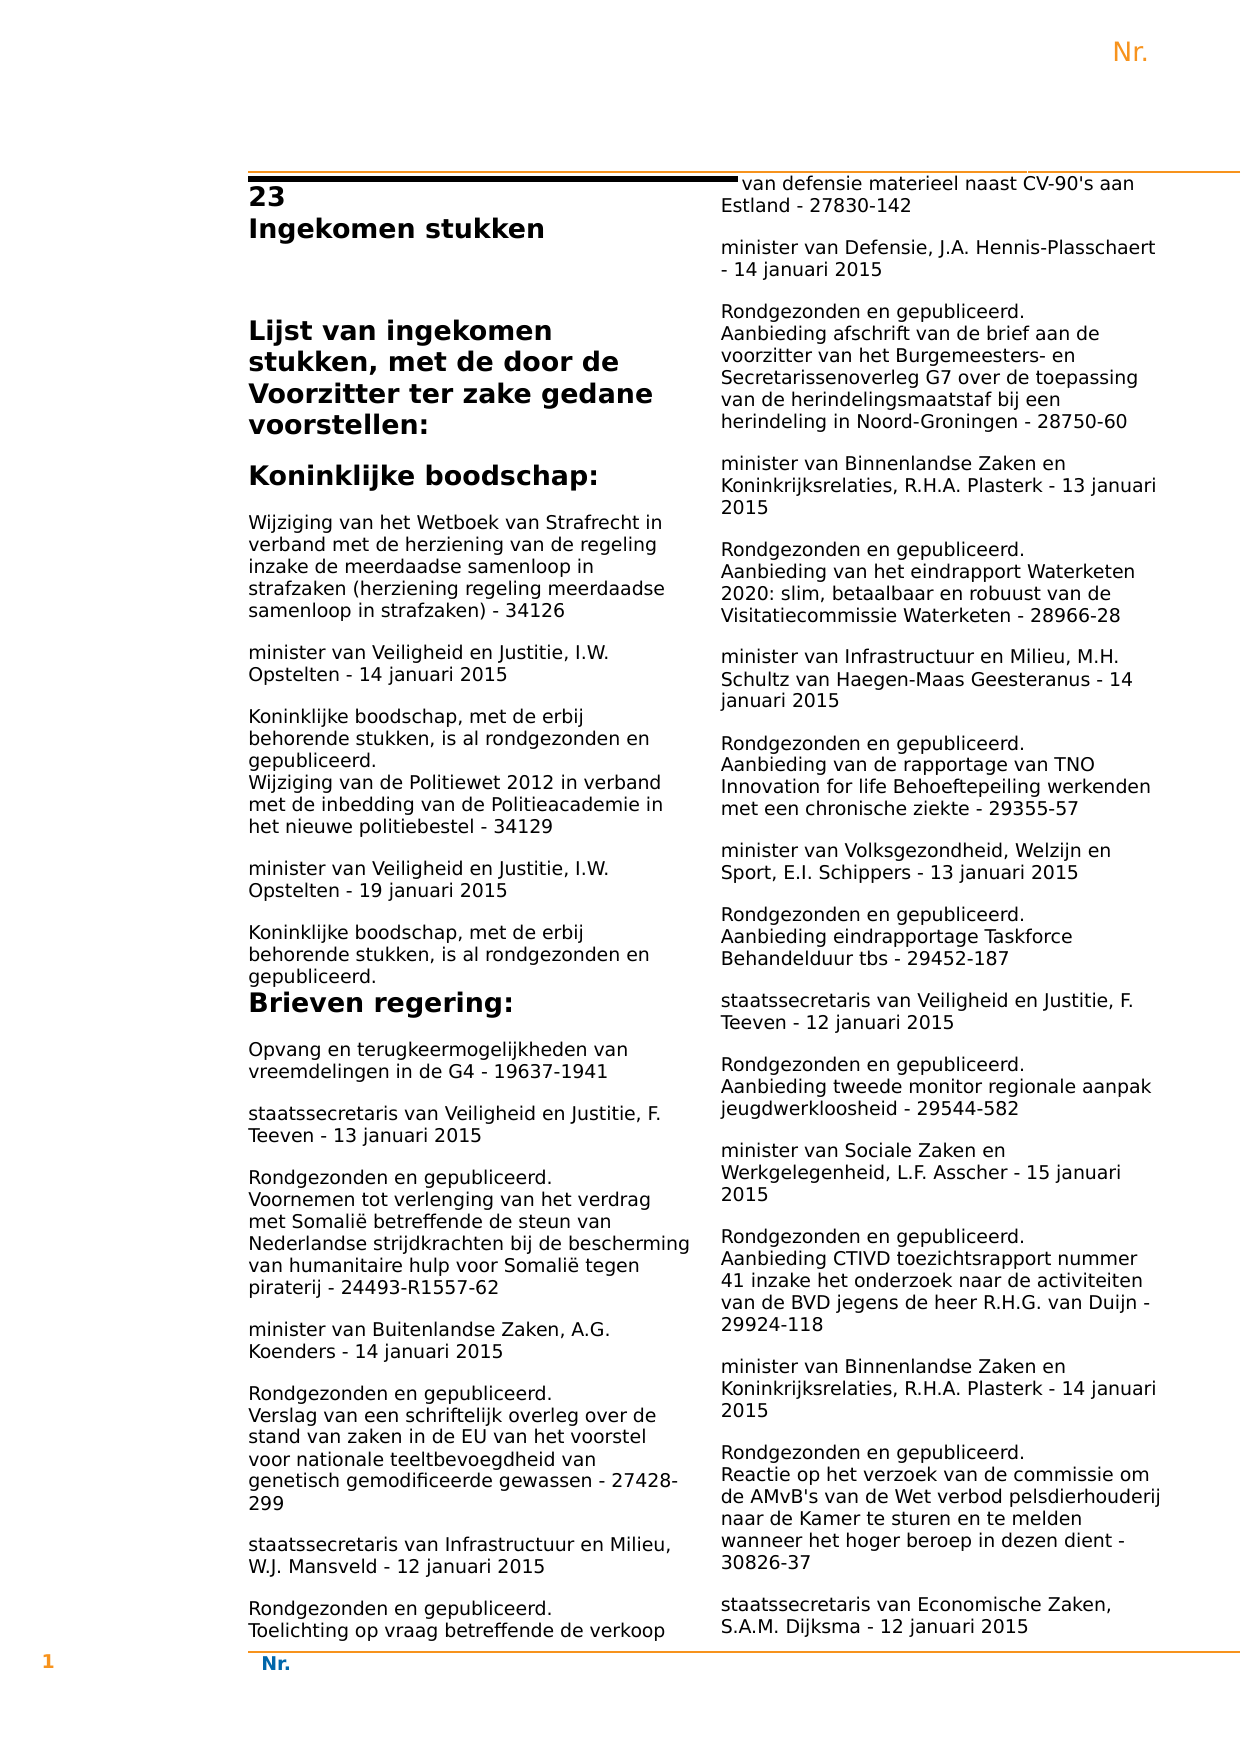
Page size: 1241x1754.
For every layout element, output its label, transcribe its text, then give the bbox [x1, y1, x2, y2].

text Rondgezonden en gepubliceerd. [721, 732, 1163, 754]
text staatssecretaris van Infrastructuur en Milieu, W.J. Mansveld - 12 januari 2015 [248, 1534, 691, 1578]
text Rondgezonden en gepubliceerd. [721, 1442, 1163, 1464]
text Toelichting op vraag betreffende de verkoop [248, 1620, 691, 1642]
title Brieven regering: [248, 987, 691, 1019]
text van defensie materieel naast CV-90's aan Estland - 27830-142 [721, 173, 1163, 217]
text Aanbieding tweede monitor regionale aanpak jeugdwerkloosheid - 29544-582 [721, 1076, 1163, 1120]
text staatssecretaris van Economische Zaken, S.A.M. Dijksma - 12 januari 2015 [721, 1594, 1163, 1638]
text staatssecretaris van Veiligheid en Justitie, F. Teeven - 13 januari 2015 [248, 1103, 691, 1147]
text minister van Binnenlandse Zaken en Koninkrijksrelaties, R.H.A. Plasterk - 13 januari 2015 [721, 453, 1163, 518]
text Rondgezonden en gepubliceerd. [721, 904, 1163, 926]
text Rondgezonden en gepubliceerd. [721, 1226, 1163, 1248]
text minister van Sociale Zaken en Werkgelegenheid, L.F. Asscher - 15 januari 2015 [721, 1140, 1163, 1206]
text Aanbieding eindrapportage Taskforce Behandelduur tbs - 29452-187 [721, 926, 1163, 970]
text Rondgezonden en gepubliceerd. [248, 1598, 691, 1620]
text minister van Binnenlandse Zaken en Koninkrijksrelaties, R.H.A. Plasterk - 14 januari 2015 [721, 1356, 1163, 1422]
text Koninklijke boodschap, met de erbij behorende stukken, is al rondgezonden en gepubliceerd. [248, 706, 691, 772]
text Rondgezonden en gepubliceerd. [248, 1382, 691, 1404]
text Wijziging van het Wetboek van Strafrecht in verband met de herziening van de regeling inzake de meerdaadse samenloop in strafzaken (herziening regeling meerdaadse samenloop in strafzaken) - 34126 [248, 512, 691, 622]
text minister van Veiligheid en Justitie, I.W. Opstelten - 14 januari 2015 [248, 642, 691, 686]
text Aanbieding afschrift van de brief aan de voorzitter van het Burgemeesters- en Secretarissenoverleg G7 over de toepassing van de herindelingsmaatstaf bij een herindeling in Noord-Groningen - 28750-60 [721, 323, 1163, 433]
text Aanbieding CTIVD toezichtsrapport nummer 41 inzake het onderzoek naar de activiteiten van de BVD jegens de heer R.H.G. van Duijn - 29924-118 [721, 1248, 1163, 1336]
text Reactie op het verzoek van de commissie om de AMvB's van de Wet verbod pelsdierhouderij naar de Kamer te sturen en te melden wanneer het hoger beroep in dezen dient - 30826-37 [721, 1464, 1163, 1574]
text Rondgezonden en gepubliceerd. [248, 1167, 691, 1189]
title Lijst van ingekomen stukken, met de door de Voorzitter ter zake gedane voorstellen: [248, 316, 691, 441]
title 23 Ingekomen stukken [248, 182, 691, 244]
text Wijziging van de Politiewet 2012 in verband met de inbedding van de Politieacademie in het nieuwe politiebestel - 34129 [248, 772, 691, 838]
text Rondgezonden en gepubliceerd. [721, 301, 1163, 323]
text minister van Veiligheid en Justitie, I.W. Opstelten - 19 januari 2015 [248, 858, 691, 902]
text Koninklijke boodschap, met de erbij behorende stukken, is al rondgezonden en gepubliceerd. [248, 922, 691, 987]
text minister van Buitenlandse Zaken, A.G. Koenders - 14 januari 2015 [248, 1318, 691, 1362]
text Opvang en terugkeermogelijkheden van vreemdelingen in de G4 - 19637-1941 [248, 1039, 691, 1083]
text Rondgezonden en gepubliceerd. [721, 538, 1163, 561]
text Aanbieding van de rapportage van TNO Innovation for life Behoeftepeiling werkenden met een chronische ziekte - 29355-57 [721, 754, 1163, 820]
text Verslag van een schriftelijk overleg over de stand van zaken in de EU van het voorstel voor nationale teeltbevoegdheid van genetisch gemodificeerde gewassen - 27428-299 [248, 1404, 691, 1514]
text minister van Infrastructuur en Milieu, M.H. Schultz van Haegen-Maas Geesteranus - 14 januari 2015 [721, 646, 1163, 712]
title Koninklijke boodschap: [248, 461, 691, 492]
text Rondgezonden en gepubliceerd. [721, 1054, 1163, 1076]
text minister van Volksgezondheid, Welzijn en Sport, E.I. Schippers - 13 januari 2015 [721, 840, 1163, 884]
text minister van Defensie, J.A. Hennis-Plasschaert - 14 januari 2015 [721, 237, 1163, 281]
text Voornemen tot verlenging van het verdrag met Somalië betreffende de steun van Nederlandse strijdkrachten bij de bescherming van humanitaire hulp voor Somalië tegen piraterij - 24493-R1557-62 [248, 1189, 691, 1298]
text staatssecretaris van Veiligheid en Justitie, F. Teeven - 12 januari 2015 [721, 990, 1163, 1034]
text Aanbieding van het eindrapport Waterketen 2020: slim, betaalbaar en robuust van de Visitatiecommissie Waterketen - 28966-28 [721, 561, 1163, 626]
